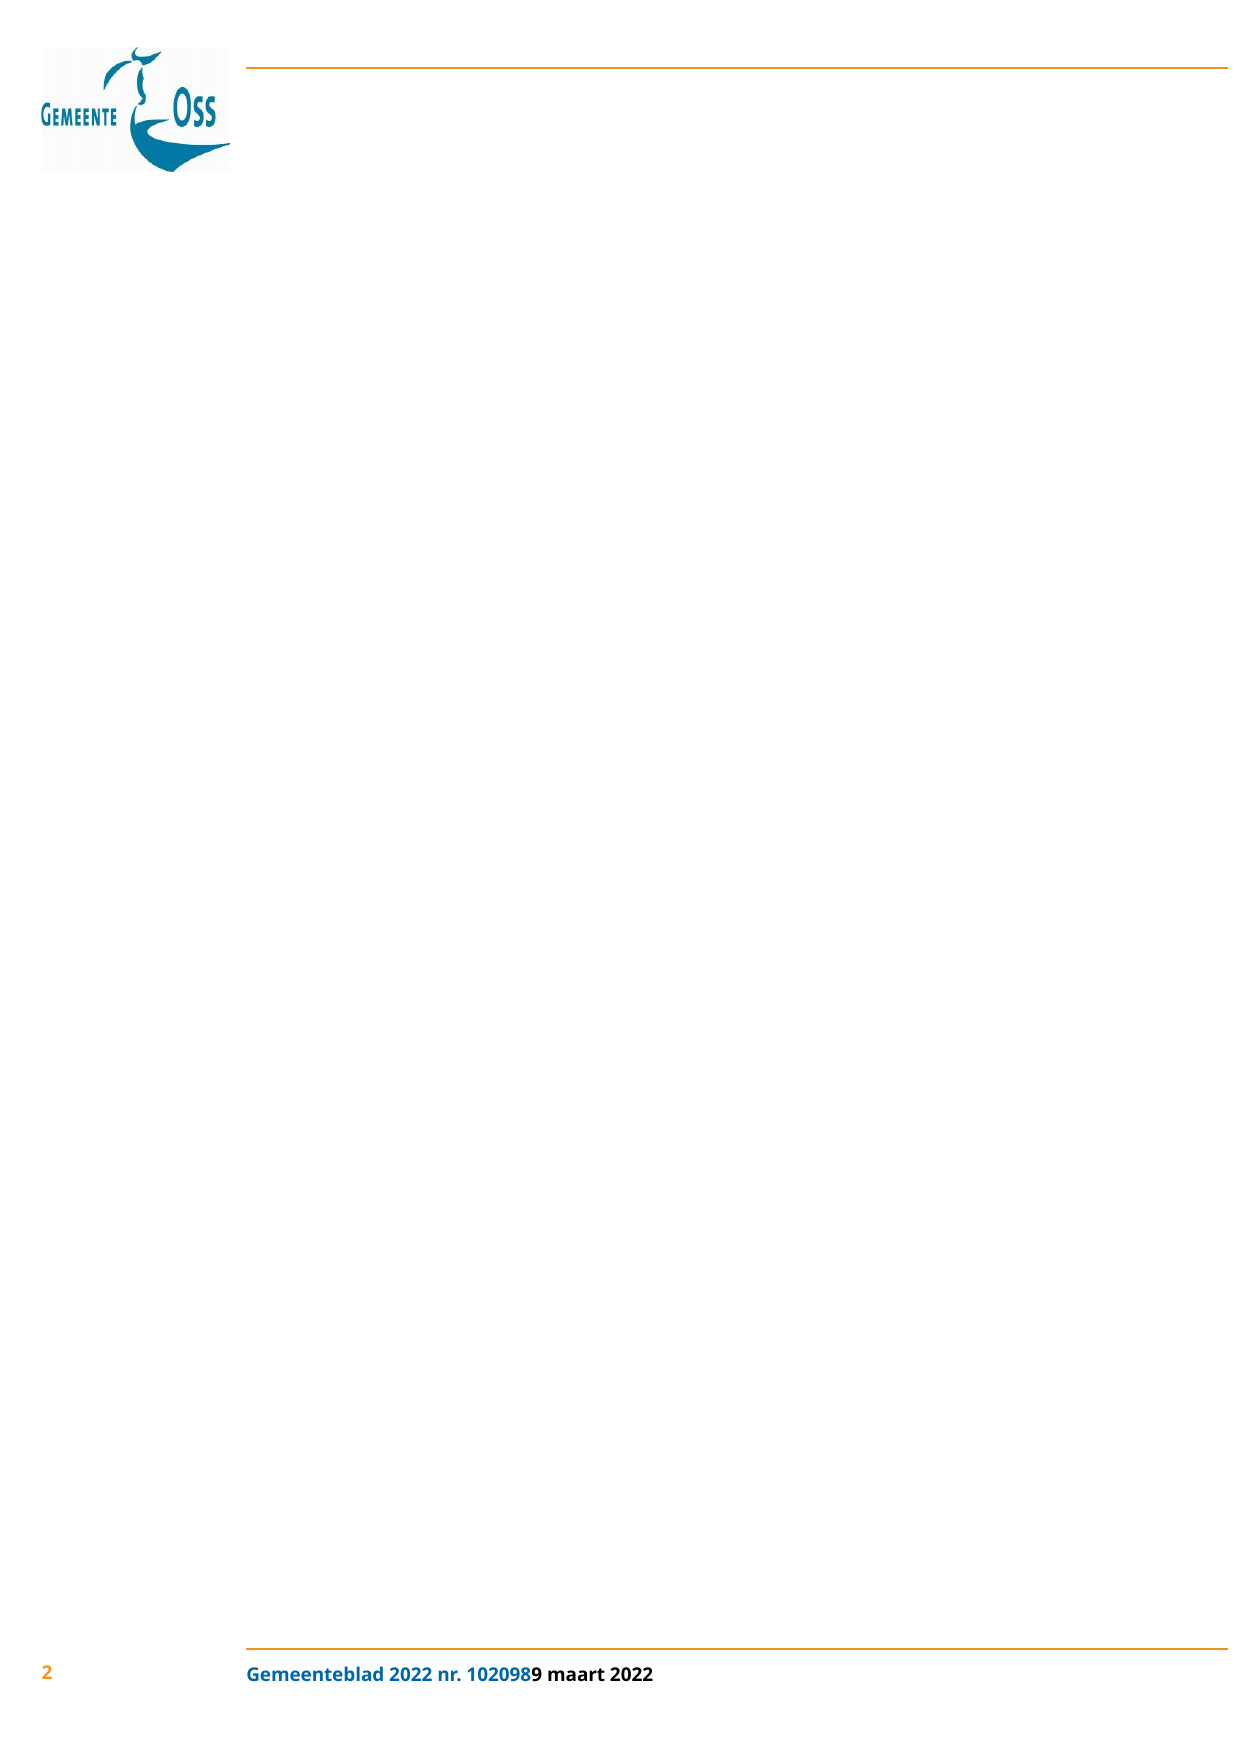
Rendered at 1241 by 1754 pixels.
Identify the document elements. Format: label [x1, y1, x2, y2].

picture [41, 47, 231, 172]
